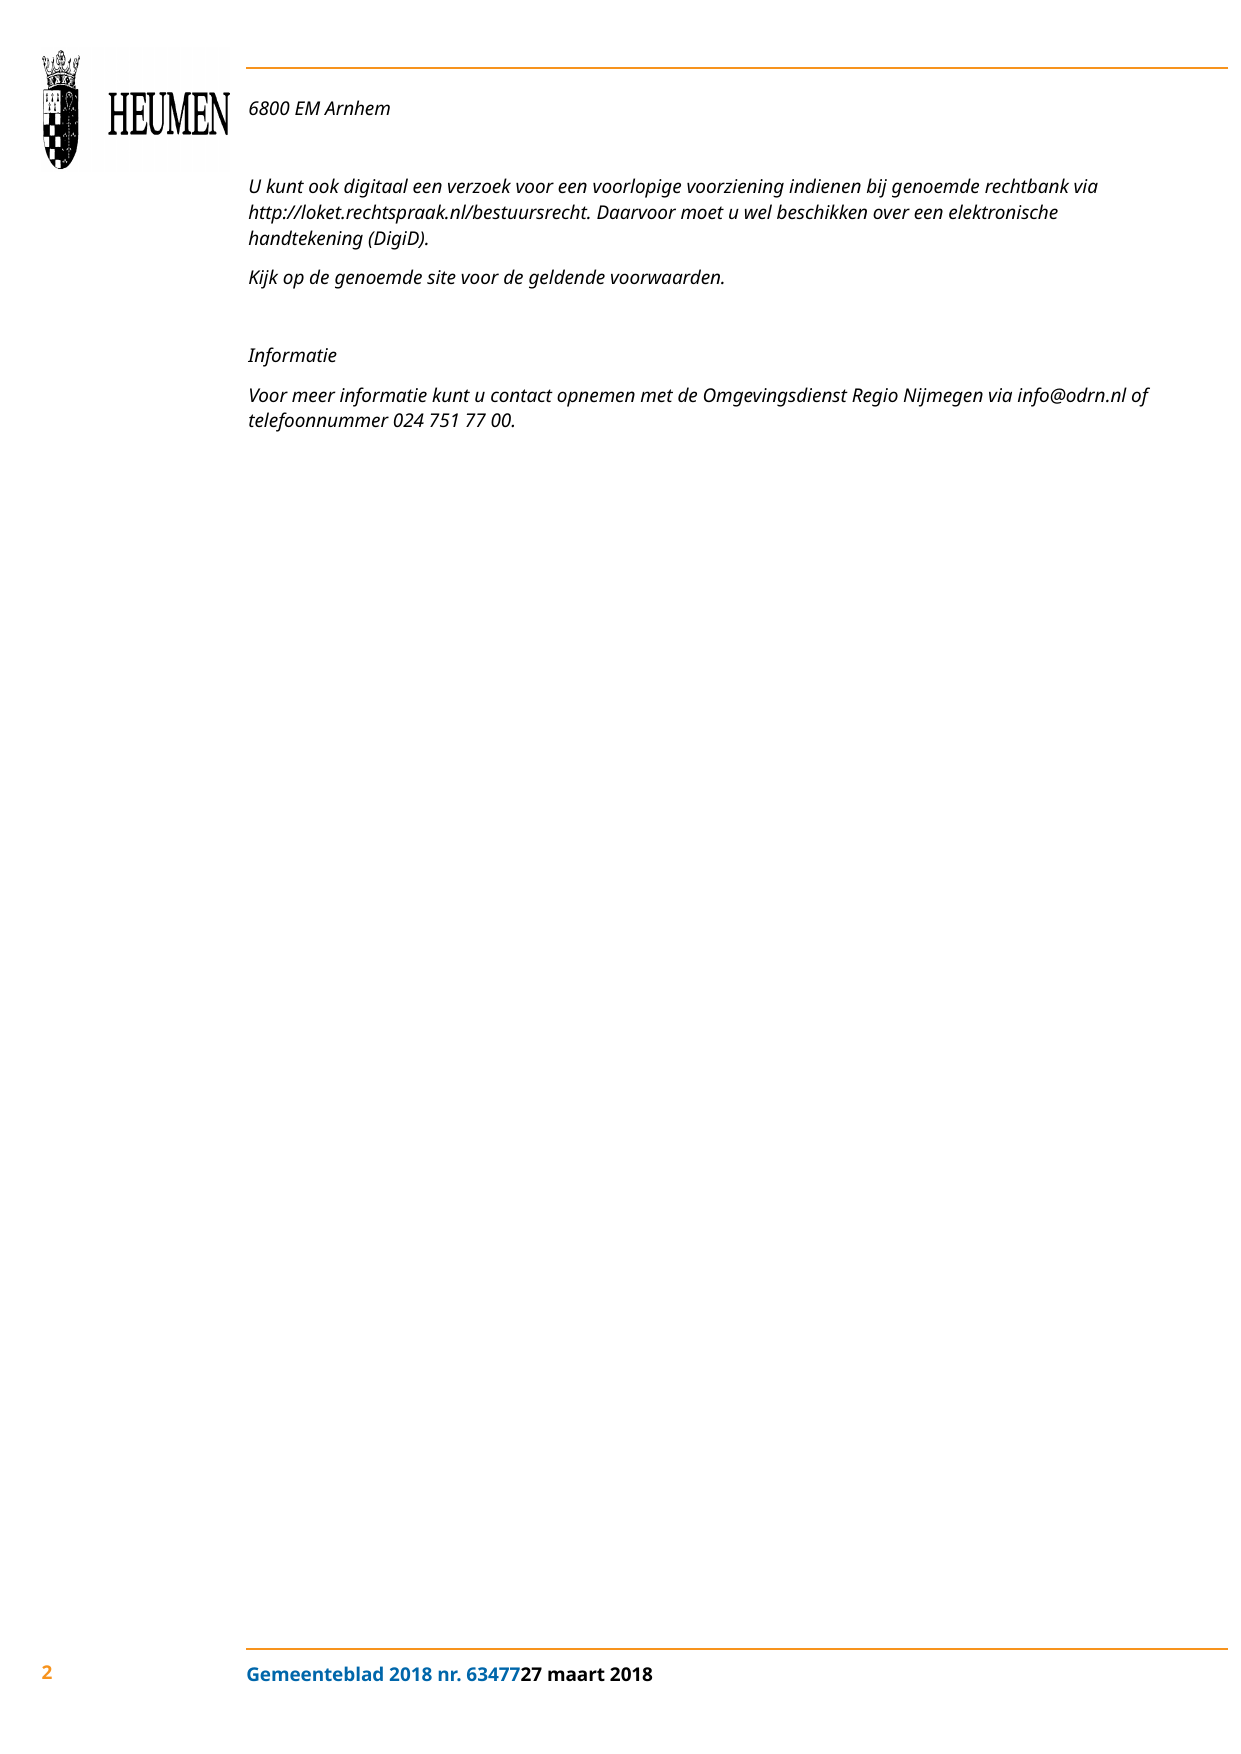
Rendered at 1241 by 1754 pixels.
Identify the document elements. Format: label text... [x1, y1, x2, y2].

text 6800 EM Arnhem [248, 95, 1152, 121]
text Kijk op de genoemde site voor de geldende voorwaarden. [248, 264, 1152, 290]
text U kunt ook digitaal een verzoek voor een voorlopige voorziening indienen bij genoemde rechtbank via http://loket.rechtspraak.nl/bestuursrecht. Daarvoor moet u wel beschikken over een elektronische handtekening (DigiD). [248, 173, 1152, 251]
text Voor meer informatie kunt u contact opnemen met de Omgevingsdienst Regio Nijmegen via info@odrn.nl of telefoonnummer 024 751 77 00. [248, 382, 1152, 433]
text Informatie [248, 343, 1152, 368]
picture [41, 47, 231, 172]
